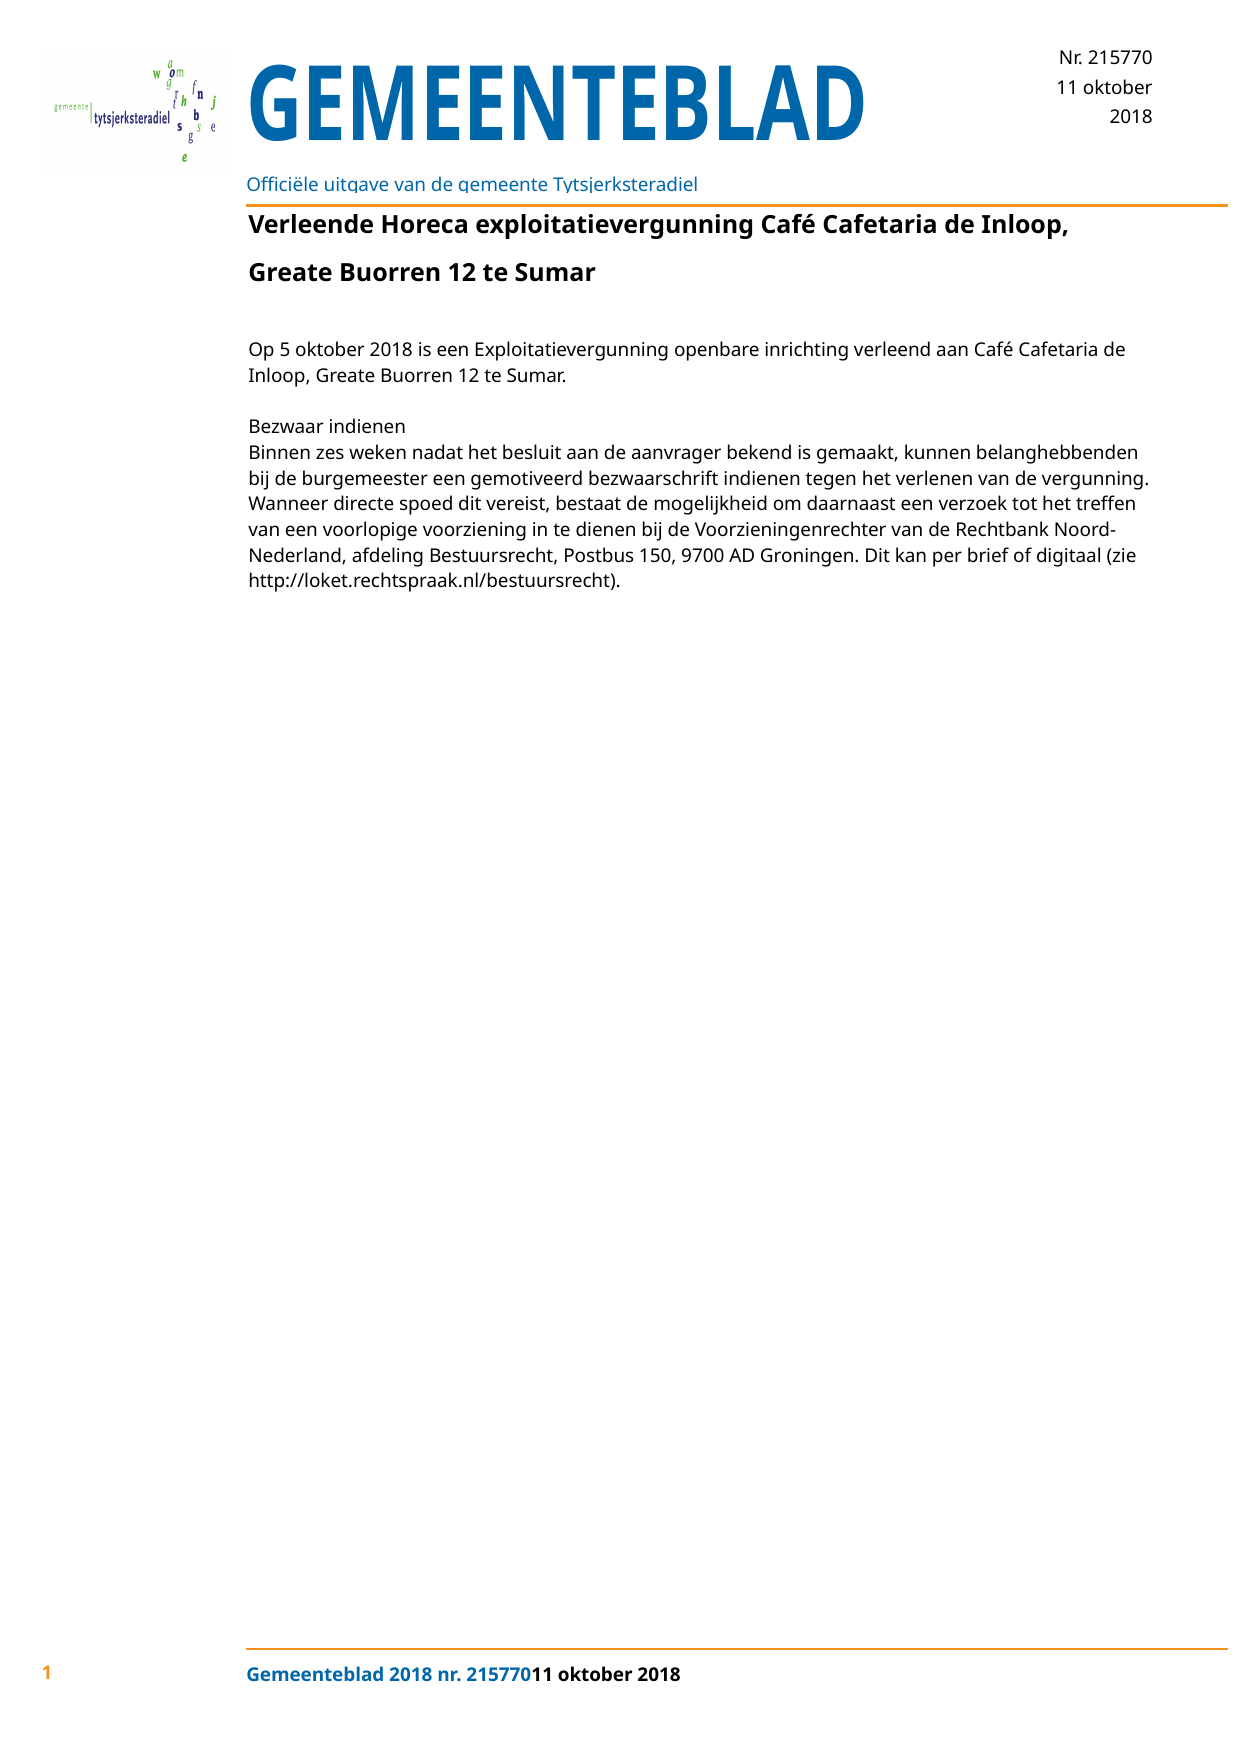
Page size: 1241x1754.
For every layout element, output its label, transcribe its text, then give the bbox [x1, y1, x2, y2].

text Verleende Horeca exploitatievergunning Café Cafetaria de Inloop, Greate Buorren 12 te Sumar [248, 207, 1152, 288]
text Binnen zes weken nadat het besluit aan de aanvrager bekend is gemaakt, kunnen belanghebbenden bij de burgemeester een gemotiveerd bezwaarschrift indienen tegen het verlenen van de vergunning. Wanneer directe spoed dit vereist, bestaat de mogelijkheid om daarnaast een verzoek tot het treffen van een voorlopige voorziening in te dienen bij de Voorzieningenrechter van de Rechtbank Noord-Nederland, afdeling Bestuursrecht, Postbus 150, 9700 AD Groningen. Dit kan per brief of digitaal (zie http://loket.rechtspraak.nl/bestuursrecht). [248, 439, 1152, 593]
picture [41, 47, 231, 172]
text Bezwaar indienen [248, 413, 1152, 439]
text Op 5 oktober 2018 is een Exploitatievergunning openbare inrichting verleend aan Café Cafetaria de Inloop, Greate Buorren 12 te Sumar. [248, 336, 1152, 388]
